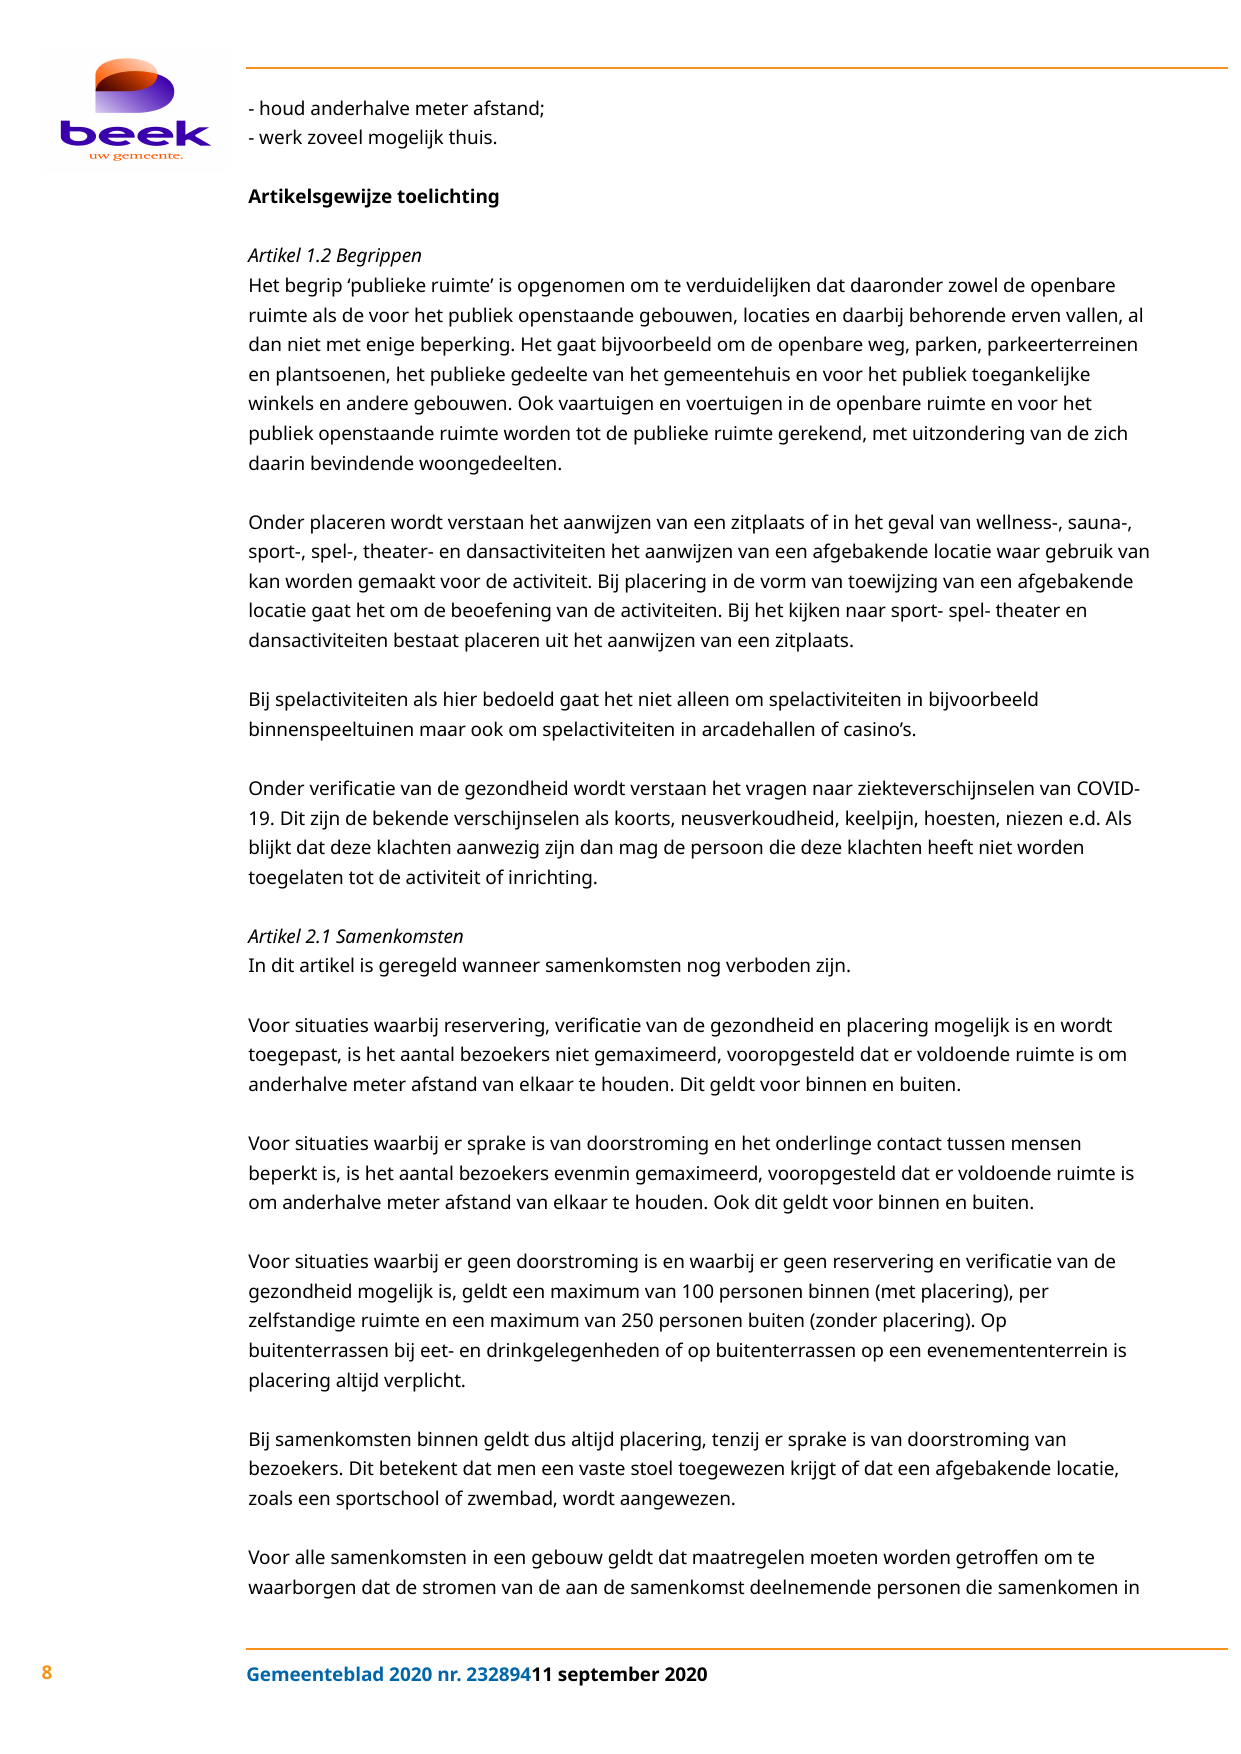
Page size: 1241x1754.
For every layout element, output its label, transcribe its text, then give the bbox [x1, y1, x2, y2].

text Bij samenkomsten binnen geldt dus altijd placering, tenzij er sprake is van doorstroming van bezoekers. Dit betekent dat men een vaste stoel toegewezen krijgt of dat een afgebakende locatie, zoals een sportschool of zwembad, wordt aangewezen. [248, 1426, 1152, 1511]
text Voor alle samenkomsten in een gebouw geldt dat maatregelen moeten worden getroffen om te waarborgen dat de stromen van de aan de samenkomst deelnemende personen die samenkomen in [248, 1544, 1152, 1600]
text Voor situaties waarbij er geen doorstroming is en waarbij er geen reservering en verificatie van de gezondheid mogelijk is, geldt een maximum van 100 personen binnen (met placering), per zelfstandige ruimte en een maximum van 250 personen buiten (zonder placering). Op buitenterrassen bij eet- en drinkgelegenheden of op buitenterrassen op een evenemententerrein is placering altijd verplicht. [248, 1248, 1152, 1393]
text Artikelsgewijze toelichting [248, 183, 1152, 209]
text In dit artikel is geregeld wanneer samenkomsten nog verboden zijn. [248, 953, 1152, 978]
text - werk zoveel mogelijk thuis. [248, 124, 1152, 150]
text Onder verificatie van de gezondheid wordt verstaan het vragen naar ziekteverschijnselen van COVID-19. Dit zijn de bekende verschijnselen als koorts, neusverkoudheid, keelpijn, hoesten, niezen e.d. Als blijkt dat deze klachten aanwezig zijn dan mag de persoon die deze klachten heeft niet worden toegelaten tot de activiteit of inrichting. [248, 775, 1152, 890]
text Onder placeren wordt verstaan het aanwijzen van een zitplaats of in het geval van wellness-, sauna-, sport-, spel-, theater- en dansactiviteiten het aanwijzen van een afgebakende locatie waar gebruik van kan worden gemaakt voor de activiteit. Bij placering in de vorm van toewijzing van een afgebakende locatie gaat het om de beoefening van de activiteiten. Bij het kijken naar sport- spel- theater en dansactiviteiten bestaat placeren uit het aanwijzen van een zitplaats. [248, 509, 1152, 653]
text Artikel 1.2 Begrippen [248, 243, 1152, 268]
text Voor situaties waarbij reservering, verificatie van de gezondheid en placering mogelijk is en wordt toegepast, is het aantal bezoekers niet gemaximeerd, vooropgesteld dat er voldoende ruimte is om anderhalve meter afstand van elkaar te houden. Dit geldt voor binnen en buiten. [248, 1012, 1152, 1097]
text Bij spelactiviteiten als hier bedoeld gaat het niet alleen om spelactiviteiten in bijvoorbeeld binnenspeeltuinen maar ook om spelactiviteiten in arcadehallen of casino’s. [248, 686, 1152, 742]
text Het begrip ‘publieke ruimte’ is opgenomen om te verduidelijken dat daaronder zowel de openbare ruimte als de voor het publiek openstaande gebouwen, locaties en daarbij behorende erven vallen, al dan niet met enige beperking. Het gaat bijvoorbeeld om de openbare weg, parken, parkeerterreinen en plantsoenen, het publieke gedeelte van het gemeentehuis en voor het publiek toegankelijke winkels en andere gebouwen. Ook vaartuigen en voertuigen in de openbare ruimte en voor het publiek openstaande ruimte worden tot de publieke ruimte gerekend, met uitzondering van de zich daarin bevindende woongedeelten. [248, 272, 1152, 476]
text Voor situaties waarbij er sprake is van doorstroming en het onderlinge contact tussen mensen beperkt is, is het aantal bezoekers evenmin gemaximeerd, vooropgesteld dat er voldoende ruimte is om anderhalve meter afstand van elkaar te houden. Ook dit geldt voor binnen en buiten. [248, 1130, 1152, 1215]
picture [41, 47, 231, 172]
text Artikel 2.1 Samenkomsten [248, 923, 1152, 949]
text - houd anderhalve meter afstand; [248, 95, 1152, 121]
